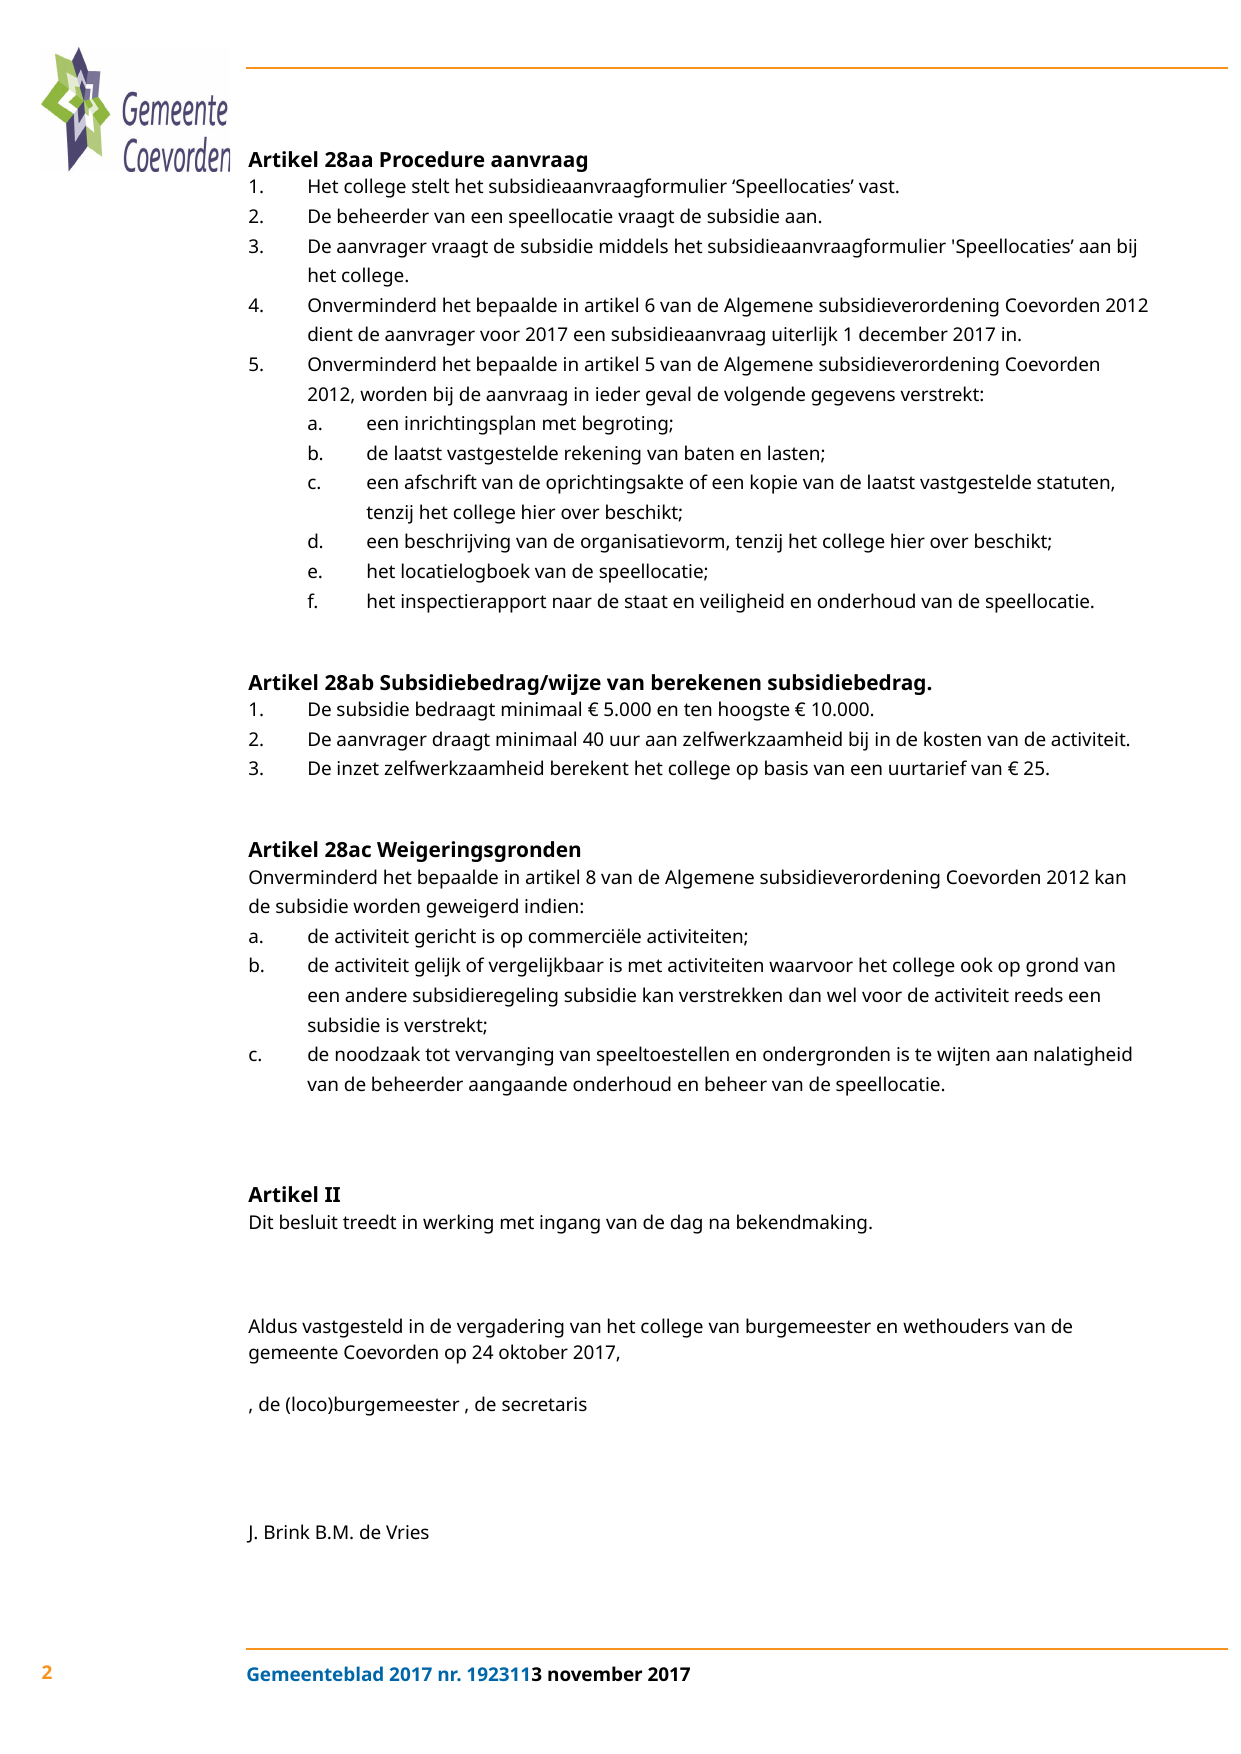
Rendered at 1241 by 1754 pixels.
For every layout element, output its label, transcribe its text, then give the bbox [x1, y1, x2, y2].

list een afschrift van de oprichtingsakte of een kopie van de laatst vastgestelde statuten, tenzij het college hier over beschikt; [307, 469, 1152, 525]
text Artikel 28aa Procedure aanvraag [248, 145, 1152, 174]
text Dit besluit treedt in werking met ingang van de dag na bekendmaking. [248, 1209, 1152, 1235]
list het locatielogboek van de speellocatie; [307, 558, 1152, 584]
picture [41, 47, 231, 172]
list Het college stelt het subsidieaanvraagformulier ‘Speellocaties’ vast. [248, 174, 1152, 199]
text J. Brink B.M. de Vries [248, 1519, 1152, 1545]
list de laatst vastgestelde rekening van baten en lasten; [307, 440, 1152, 466]
list De aanvrager draagt minimaal 40 uur aan zelfwerkzaamheid bij in de kosten van de activiteit. [248, 726, 1152, 752]
text Aldus vastgesteld in de vergadering van het college van burgemeester en wethouders van de gemeente Coevorden op 24 oktober 2017, [248, 1314, 1152, 1365]
list Onverminderd het bepaalde in artikel 6 van de Algemene subsidieverordening Coevorden 2012 dient de aanvrager voor 2017 een subsidieaanvraag uiterlijk 1 december 2017 in. [248, 292, 1152, 347]
list de noodzaak tot vervanging van speeltoestellen en ondergronden is te wijten aan nalatigheid van de beheerder aangaande onderhoud en beheer van de speellocatie. [248, 1041, 1152, 1097]
list De aanvrager vraagt de subsidie middels het subsidieaanvraagformulier 'Speellocaties’ aan bij het college. [248, 233, 1152, 288]
list een inrichtingsplan met begroting; [307, 410, 1152, 436]
list De inzet zelfwerkzaamheid berekent het college op basis van een uurtarief van € 25. [248, 755, 1152, 781]
list de activiteit gericht is op commerciële activiteiten; [248, 923, 1152, 949]
list de activiteit gelijk of vergelijkbaar is met activiteiten waarvoor het college ook op grond van een andere subsidieregeling subsidie kan verstrekken dan wel voor de activiteit reeds een subsidie is verstrekt; [248, 953, 1152, 1037]
text Onverminderd het bepaalde in artikel 8 van de Algemene subsidieverordening Coevorden 2012 kan de subsidie worden geweigerd indien: [248, 864, 1152, 919]
text Artikel 28ac Weigeringsgronden [248, 835, 1152, 864]
text , de (loco)burgemeester , de secretaris [248, 1391, 1152, 1417]
list De subsidie bedraagt minimaal € 5.000 en ten hoogste € 10.000. [248, 696, 1152, 722]
list een beschrijving van de organisatievorm, tenzij het college hier over beschikt; [307, 529, 1152, 554]
text Artikel 28ab Subsidiebedrag/wijze van berekenen subsidiebedrag. [248, 668, 1152, 696]
list het inspectierapport naar de staat en veiligheid en onderhoud van de speellocatie. [307, 588, 1152, 613]
list De beheerder van een speellocatie vraagt de subsidie aan. [248, 203, 1152, 229]
list Onverminderd het bepaalde in artikel 5 van de Algemene subsidieverordening Coevorden 2012, worden bij de aanvraag in ieder geval de volgende gegevens verstrekt: [248, 351, 1152, 406]
text Artikel II [248, 1181, 1152, 1209]
